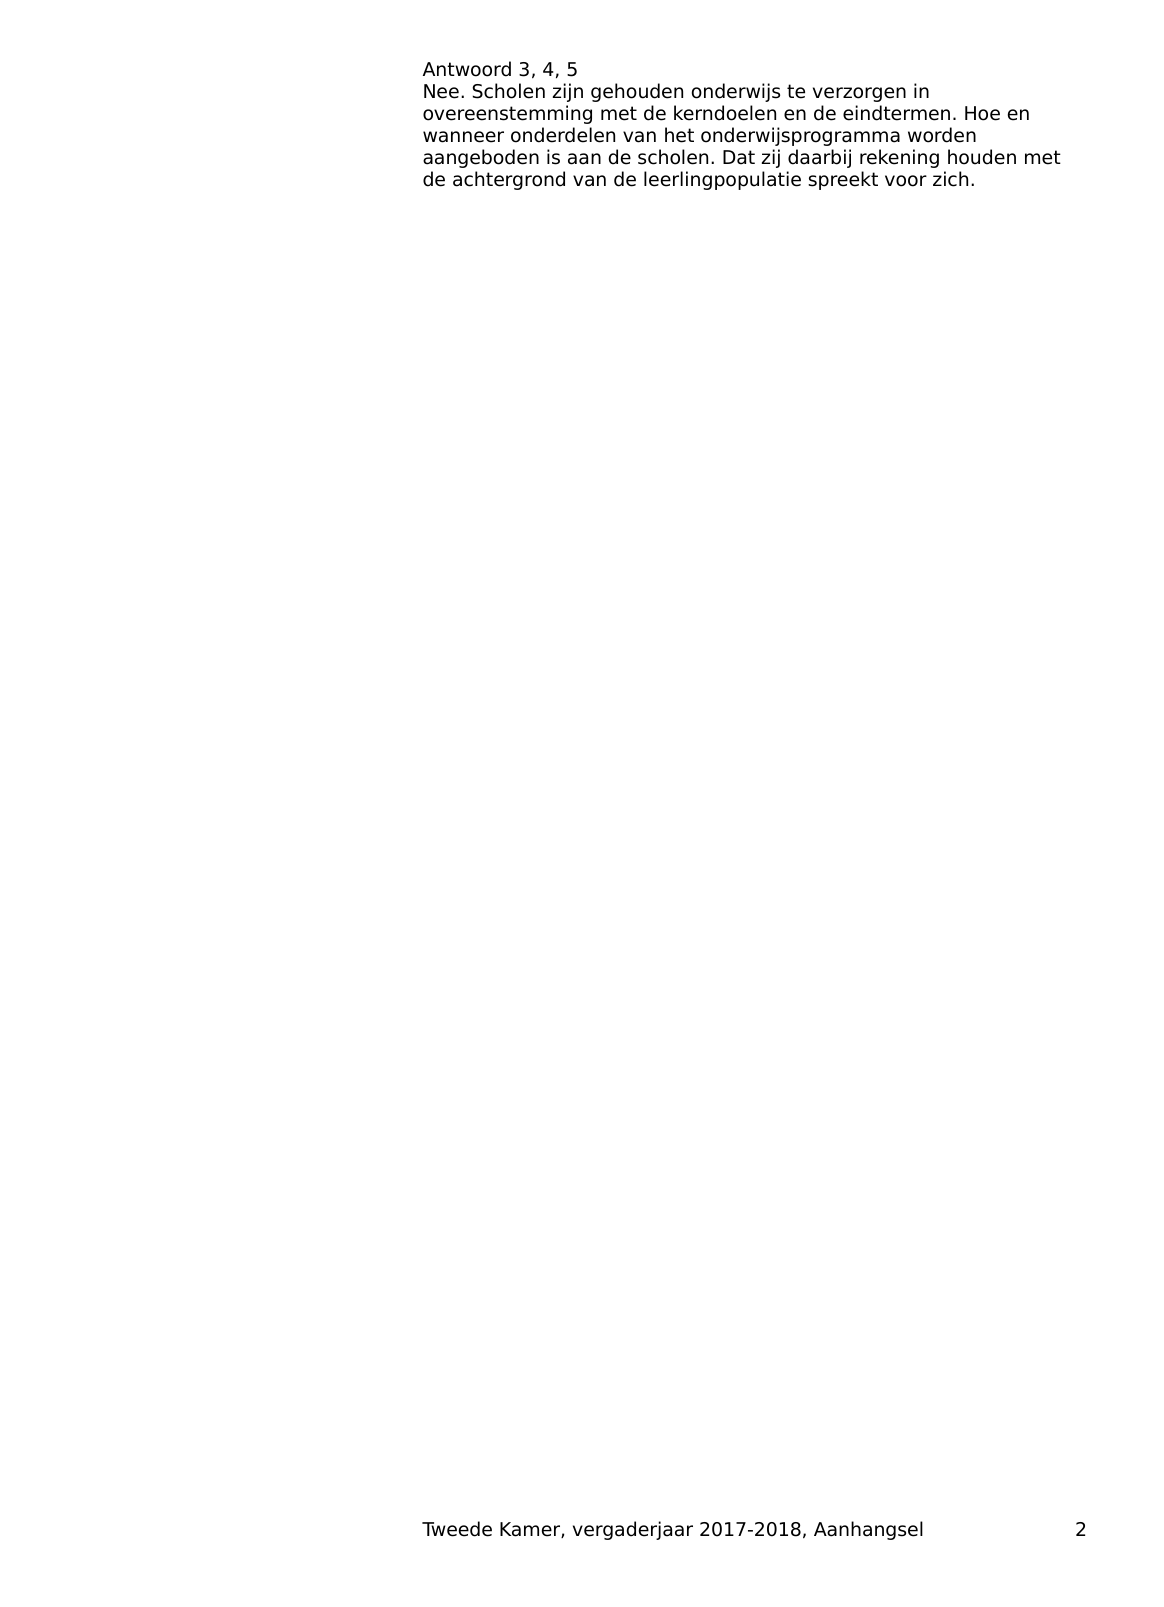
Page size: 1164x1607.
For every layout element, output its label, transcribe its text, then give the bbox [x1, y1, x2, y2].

text Nee. Scholen zijn gehouden onderwijs te verzorgen in overeenstemming met de kerndoelen en de eindtermen. Hoe en wanneer onderdelen van het onderwijsprogramma worden aangeboden is aan de scholen. Dat zij daarbij rekening houden met de achtergrond van de leerlingpopulatie spreekt voor zich. [422, 81, 1087, 191]
text Antwoord 3, 4, 5 [422, 59, 1087, 81]
